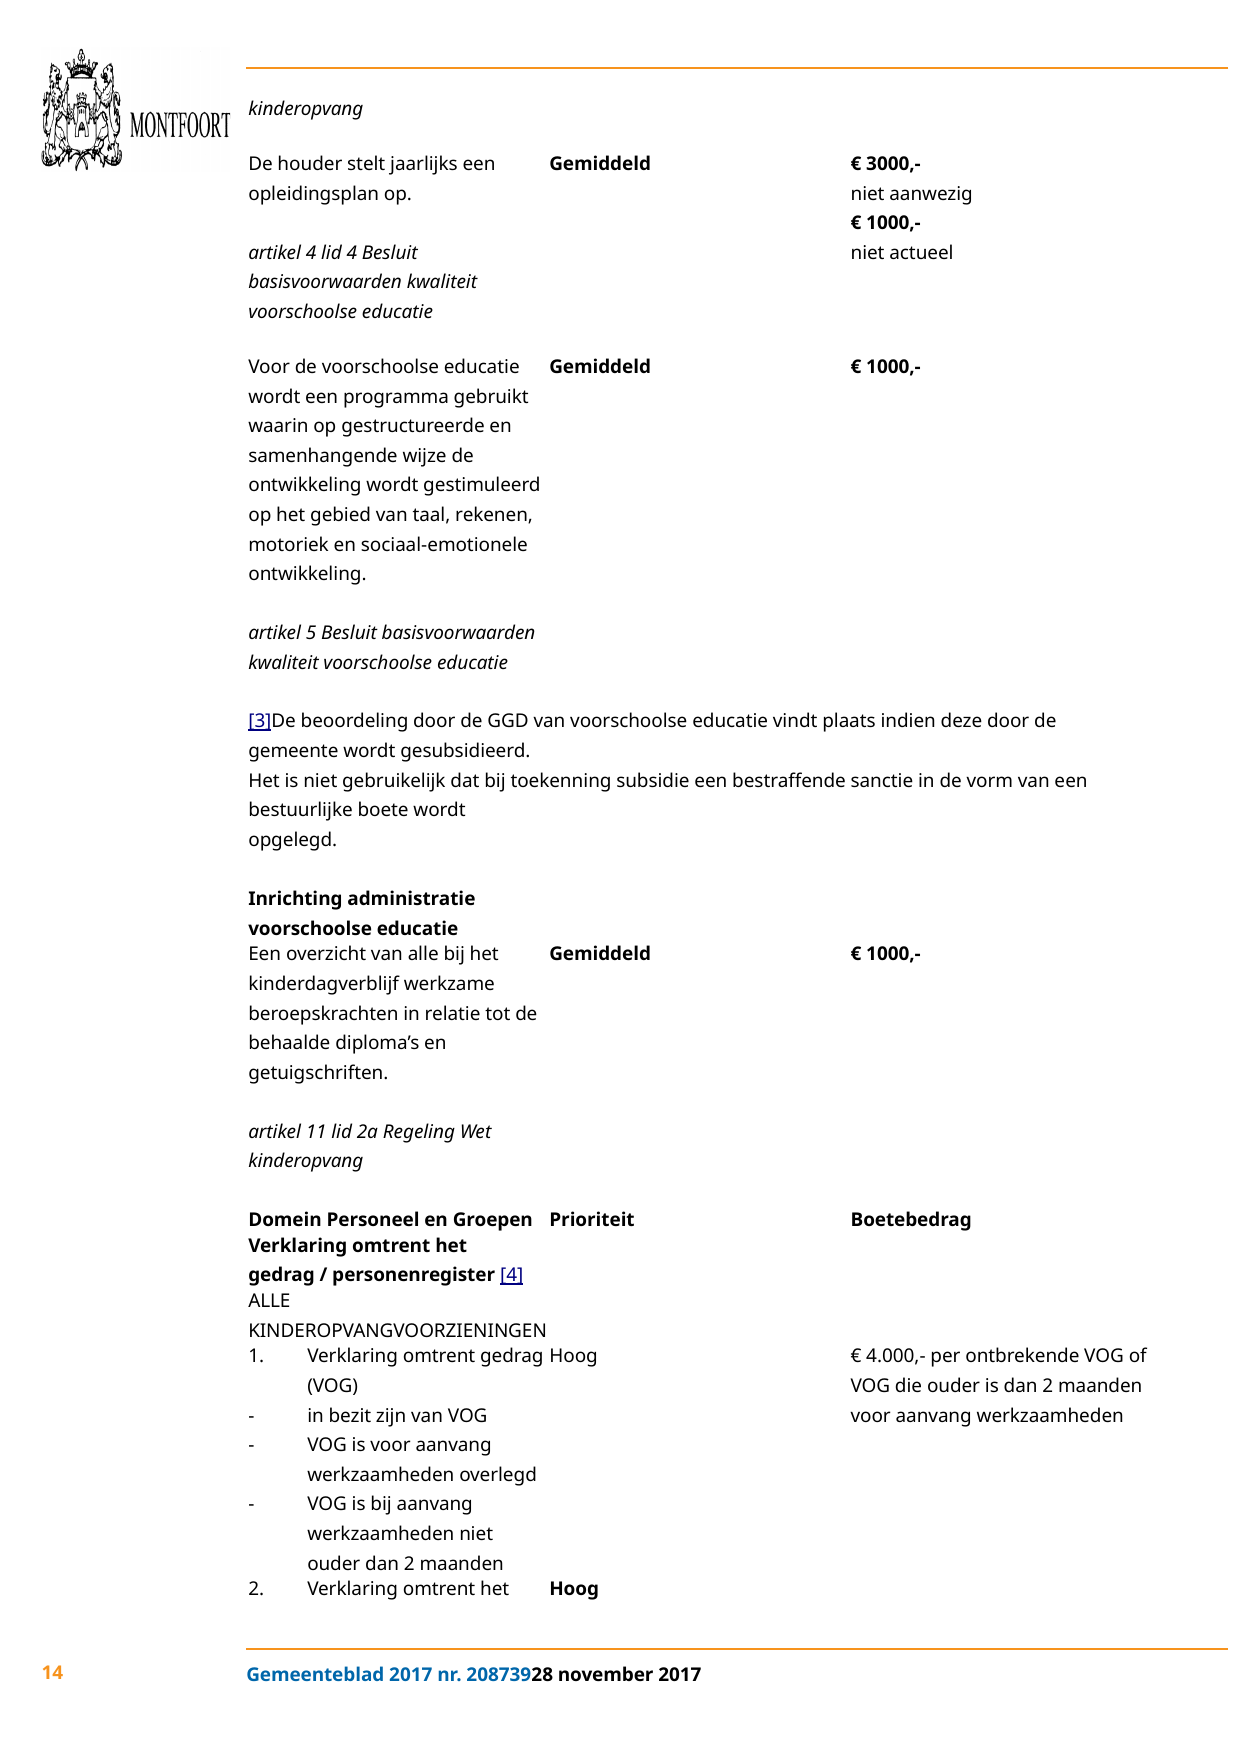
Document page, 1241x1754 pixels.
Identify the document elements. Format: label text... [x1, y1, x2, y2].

table_cell kinderopvang [248, 95, 549, 150]
table_header Prioriteit [549, 1206, 850, 1232]
table_cell Een overzicht van alle bij het kinderdagverblijf werkzame beroepskrachten in relatie tot de behaalde diploma’s en getuigschriften. artikel 11 lid 2a Regeling Wet kinderopvang [248, 941, 549, 1203]
table_cell Verklaring omtrent het [248, 1576, 549, 1601]
table_cell Gemiddeld [549, 150, 850, 353]
table_header Boetebedrag [850, 1206, 1152, 1232]
text opgelegd. [248, 826, 1152, 852]
table_cell [850, 95, 1152, 150]
table_cell [850, 1576, 1152, 1601]
text [3]De beoordeling door de GGD van voorschoolse educatie vindt plaats indien deze door de gemeente wordt gesubsidieerd. [248, 708, 1152, 763]
table_cell De houder stelt jaarlijks een opleidingsplan op. artikel 4 lid 4 Besluit basisvoorwaarden kwaliteit voorschoolse educatie [248, 150, 549, 353]
table_cell € 1000,- [850, 941, 1152, 1203]
table_cell Gemiddeld [549, 353, 850, 704]
table_cell Hoog [549, 1343, 850, 1576]
picture [41, 47, 231, 172]
table_cell Voor de voorschoolse educatie wordt een programma gebruikt waarin op gestructureerde en samenhangende wijze de ontwikkeling wordt gestimuleerd op het gebied van taal, rekenen, motoriek en sociaal-emotionele ontwikkeling. artikel 5 Besluit basisvoorwaarden kwaliteit voorschoolse educatie [248, 353, 549, 704]
table_cell Hoog [549, 1576, 850, 1601]
table_cell ALLE KINDEROPVANGVOORZIENINGEN [248, 1288, 549, 1343]
table_cell € 3000,- niet aanwezig € 1000,- niet actueel [850, 150, 1152, 353]
text Het is niet gebruikelijk dat bij toekenning subsidie een bestraffende sanctie in de vorm van een bestuurlijke boete wordt [248, 767, 1152, 822]
table_cell € 1000,- [850, 353, 1152, 704]
table_header Domein Personeel en Groepen [248, 1206, 549, 1232]
table_cell Verklaring omtrent gedrag (VOG) in bezit zijn van VOG VOG is voor aanvang werkzaamheden overlegd VOG is bij aanvang werkzaamheden niet ouder dan 2 maanden [248, 1343, 549, 1576]
table_cell Verklaring omtrent het gedrag / personenregister [4] [248, 1232, 549, 1287]
table_cell € 4.000,- per ontbrekende VOG of VOG die ouder is dan 2 maanden voor aanvang werkzaamheden [850, 1343, 1152, 1576]
table_header Inrichting administratie voorschoolse educatie [248, 885, 549, 941]
table_cell [549, 95, 850, 150]
table_cell Gemiddeld [549, 941, 850, 1203]
